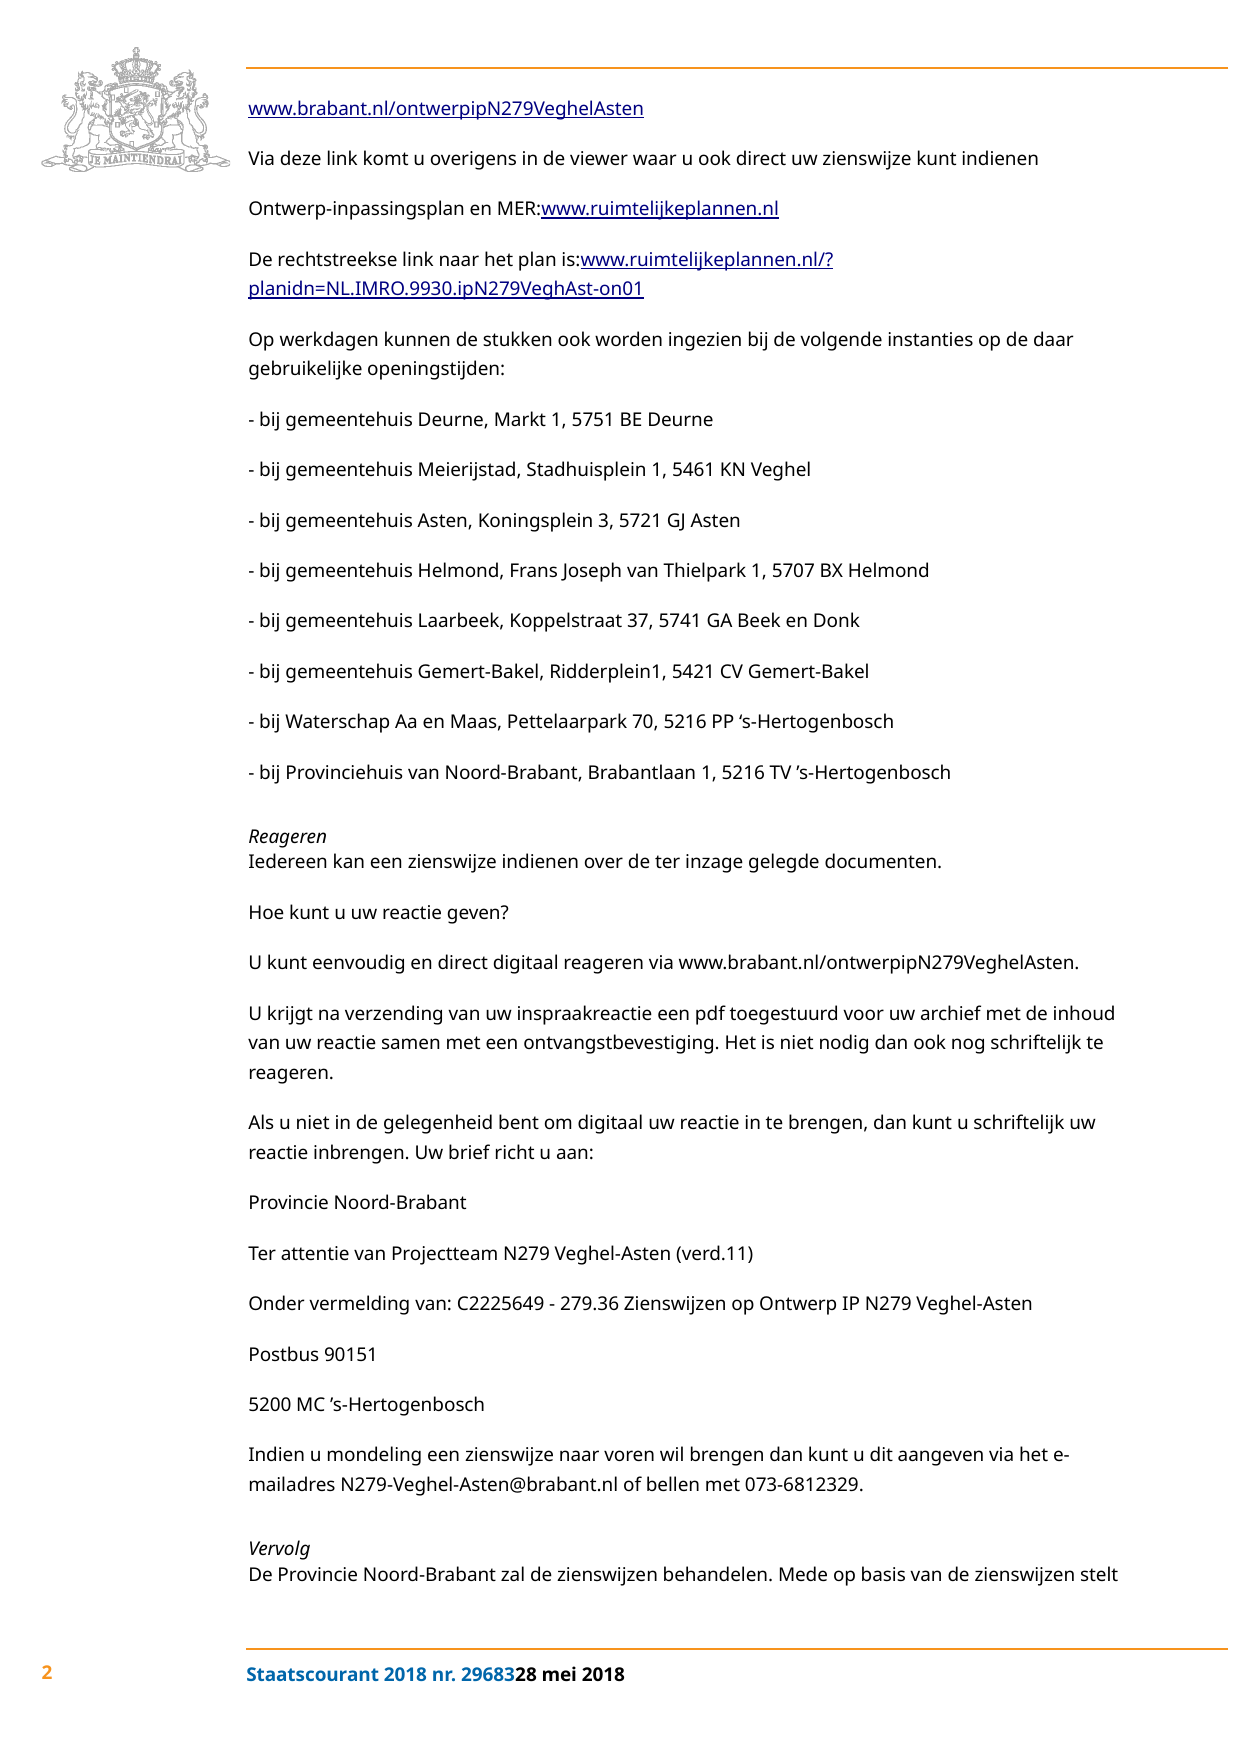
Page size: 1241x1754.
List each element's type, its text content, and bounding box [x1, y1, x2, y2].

text Provincie Noord-Brabant [248, 1189, 1152, 1215]
text Als u niet in de gelegenheid bent om digitaal uw reactie in te brengen, dan kunt u schriftelijk uw reactie inbrengen. Uw brief richt u aan: [248, 1109, 1152, 1165]
text U krijgt na verzending van uw inspraakreactie een pdf toegestuurd voor uw archief met de inhoud van uw reactie samen met een ontvangstbevestiging. Het is niet nodig dan ook nog schriftelijk te reageren. [248, 1000, 1152, 1085]
text - bij Provinciehuis van Noord-Brabant, Brabantlaan 1, 5216 TV ’s-Hertogenbosch [248, 759, 1152, 785]
text Ter attentie van Projectteam N279 Veghel-Asten (verd.11) [248, 1240, 1152, 1266]
text - bij gemeentehuis Meierijstad, Stadhuisplein 1, 5461 KN Veghel [248, 456, 1152, 482]
text Reageren [248, 823, 1152, 849]
text De Provincie Noord-Brabant zal de zienswijzen behandelen. Mede op basis van de zienswijzen stelt [248, 1561, 1152, 1587]
text - bij gemeentehuis Deurne, Markt 1, 5751 BE Deurne [248, 406, 1152, 432]
text - bij gemeentehuis Gemert-Bakel, Ridderplein1, 5421 CV Gemert-Bakel [248, 658, 1152, 684]
text U kunt eenvoudig en direct digitaal reageren via www.brabant.nl/ontwerpipN279VeghelAsten. [248, 949, 1152, 975]
text Vervolg [248, 1535, 1152, 1561]
text Op werkdagen kunnen de stukken ook worden ingezien bij de volgende instanties op de daar gebruikelijke openingstijden: [248, 326, 1152, 381]
text 5200 MC ’s-Hertogenbosch [248, 1391, 1152, 1417]
text Iedereen kan een zienswijze indienen over de ter inzage gelegde documenten. [248, 849, 1152, 874]
text De rechtstreekse link naar het plan is:www.ruimtelijkeplannen.nl/?planidn=NL.IMRO.9930.ipN279VeghAst-on01 [248, 246, 1152, 301]
text - bij gemeentehuis Helmond, Frans Joseph van Thielpark 1, 5707 BX Helmond [248, 557, 1152, 583]
text Via deze link komt u overigens in de viewer waar u ook direct uw zienswijze kunt indienen [248, 145, 1152, 171]
text - bij gemeentehuis Asten, Koningsplein 3, 5721 GJ Asten [248, 507, 1152, 533]
text Indien u mondeling een zienswijze naar voren wil brengen dan kunt u dit aangeven via het e-mailadres N279-Veghel-Asten@brabant.nl of bellen met 073-6812329. [248, 1442, 1152, 1497]
text Onder vermelding van: C2225649 - 279.36 Zienswijzen op Ontwerp IP N279 Veghel-Asten [248, 1290, 1152, 1316]
text Postbus 90151 [248, 1341, 1152, 1366]
text Hoe kunt u uw reactie geven? [248, 899, 1152, 925]
text Ontwerp-inpassingsplan en MER:www.ruimtelijkeplannen.nl [248, 196, 1152, 221]
picture [41, 47, 231, 172]
text - bij gemeentehuis Laarbeek, Koppelstraat 37, 5741 GA Beek en Donk [248, 608, 1152, 633]
text - bij Waterschap Aa en Maas, Pettelaarpark 70, 5216 PP ‘s-Hertogenbosch [248, 708, 1152, 734]
text www.brabant.nl/ontwerpipN279VeghelAsten [248, 95, 1152, 121]
